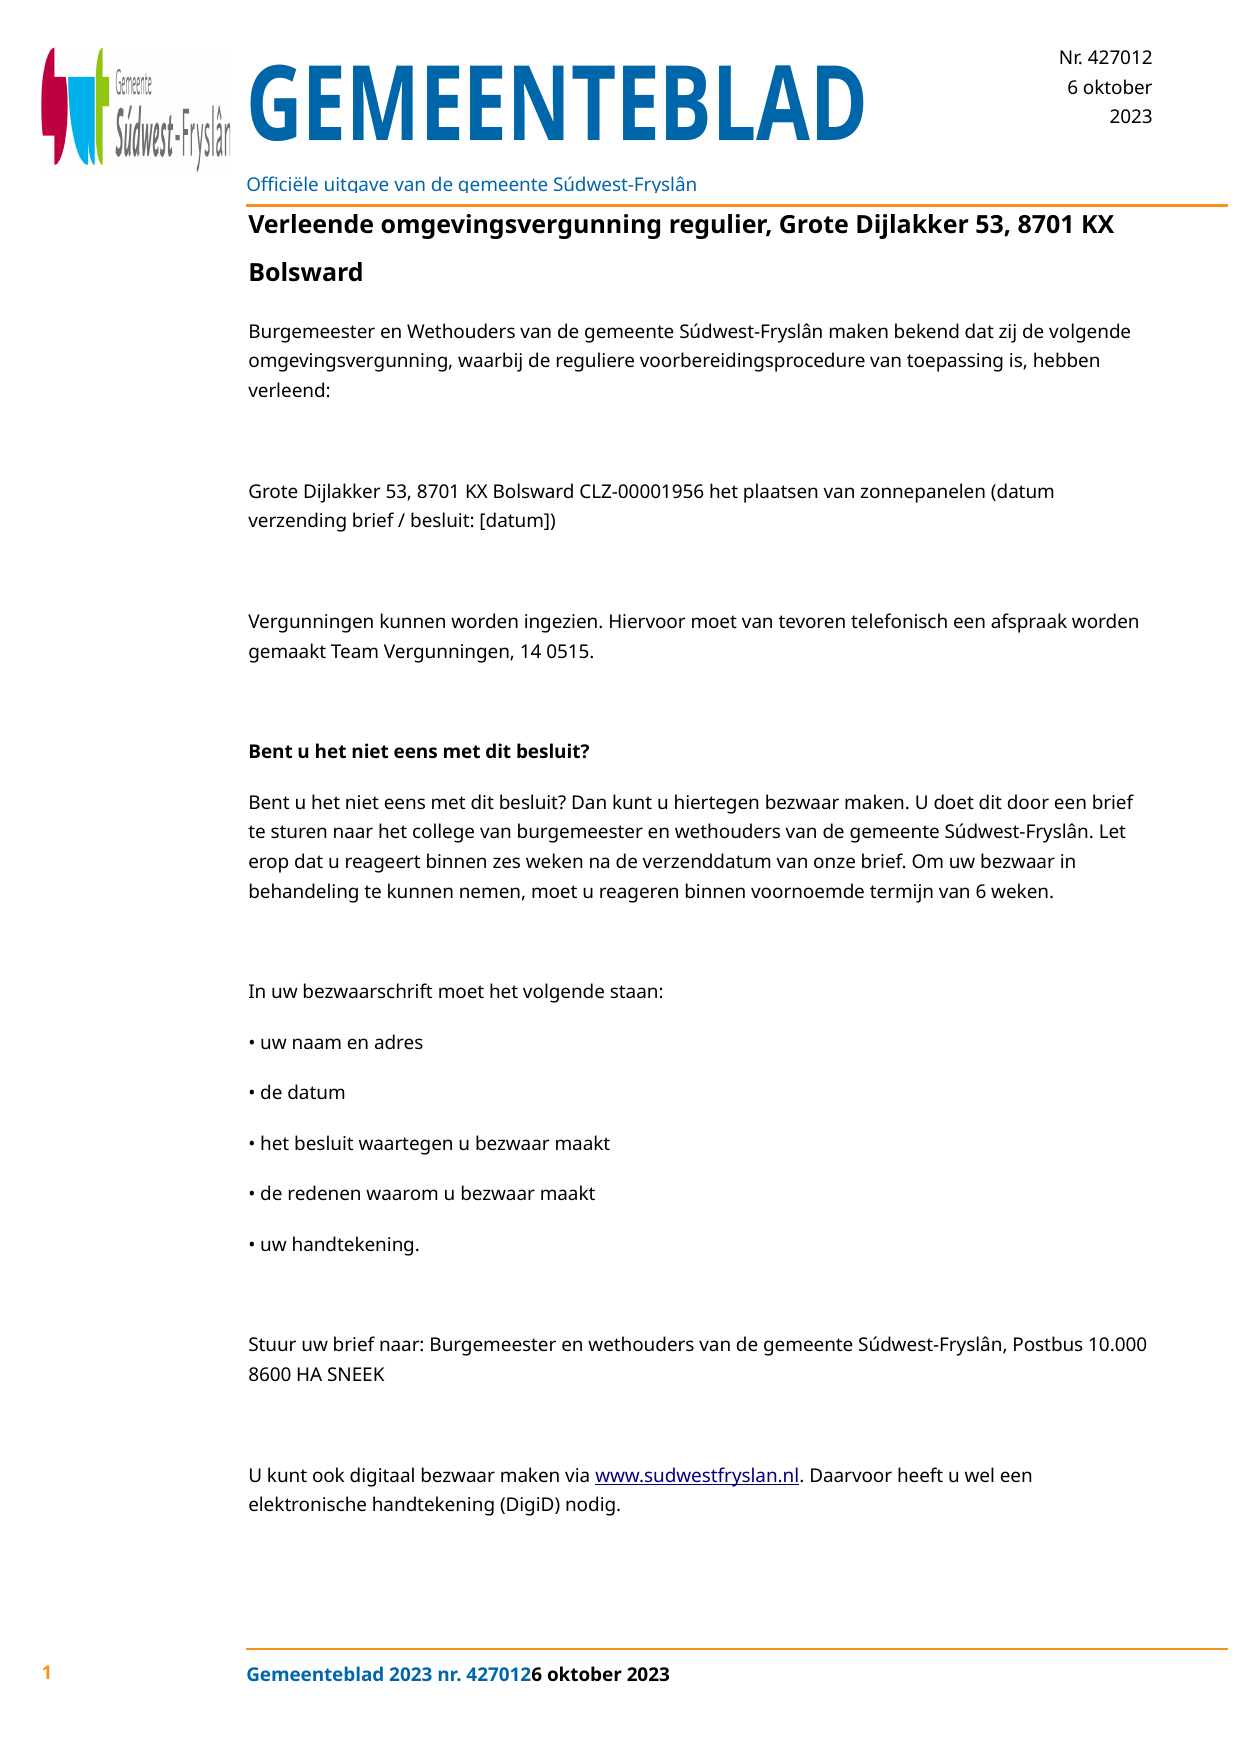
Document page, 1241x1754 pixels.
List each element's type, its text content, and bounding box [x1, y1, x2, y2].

text • het besluit waartegen u bezwaar maakt [248, 1130, 1152, 1156]
text Bent u het niet eens met dit besluit? Dan kunt u hiertegen bezwaar maken. U doet dit door een brief te sturen naar het college van burgemeester en wethouders van de gemeente Súdwest-Fryslân. Let erop dat u reageert binnen zes weken na de verzenddatum van onze brief. Om uw bezwaar in behandeling te kunnen nemen, moet u reageren binnen voornoemde termijn van 6 weken. [248, 789, 1152, 904]
text Verleende omgevingsvergunning regulier, Grote Dijlakker 53, 8701 KX Bolsward [248, 207, 1152, 288]
text Burgemeester en Wethouders van de gemeente Súdwest-Fryslân maken bekend dat zij de volgende omgevingsvergunning, waarbij de reguliere voorbereidingsprocedure van toepassing is, hebben verleend: [248, 318, 1152, 403]
text Vergunningen kunnen worden ingezien. Hiervoor moet van tevoren telefonisch een afspraak worden gemaakt Team Vergunningen, 14 0515. [248, 608, 1152, 664]
text U kunt ook digitaal bezwaar maken via www.sudwestfryslan.nl. Daarvoor heeft u wel een elektronische handtekening (DigiD) nodig. [248, 1462, 1152, 1517]
text Stuur uw brief naar: Burgemeester en wethouders van de gemeente Súdwest-Fryslân, Postbus 10.000 8600 HA SNEEK [248, 1332, 1152, 1387]
text In uw bezwaarschrift moet het volgende staan: [248, 979, 1152, 1004]
text • de datum [248, 1079, 1152, 1105]
picture [41, 47, 231, 172]
text • uw naam en adres [248, 1029, 1152, 1055]
text • de redenen waarom u bezwaar maakt [248, 1180, 1152, 1206]
text Grote Dijlakker 53, 8701 KX Bolsward CLZ-00001956 het plaatsen van zonnepanelen (datum verzending brief / besluit: [datum]) [248, 478, 1152, 533]
text Bent u het niet eens met dit besluit? [248, 739, 1152, 764]
text • uw handtekening. [248, 1231, 1152, 1257]
